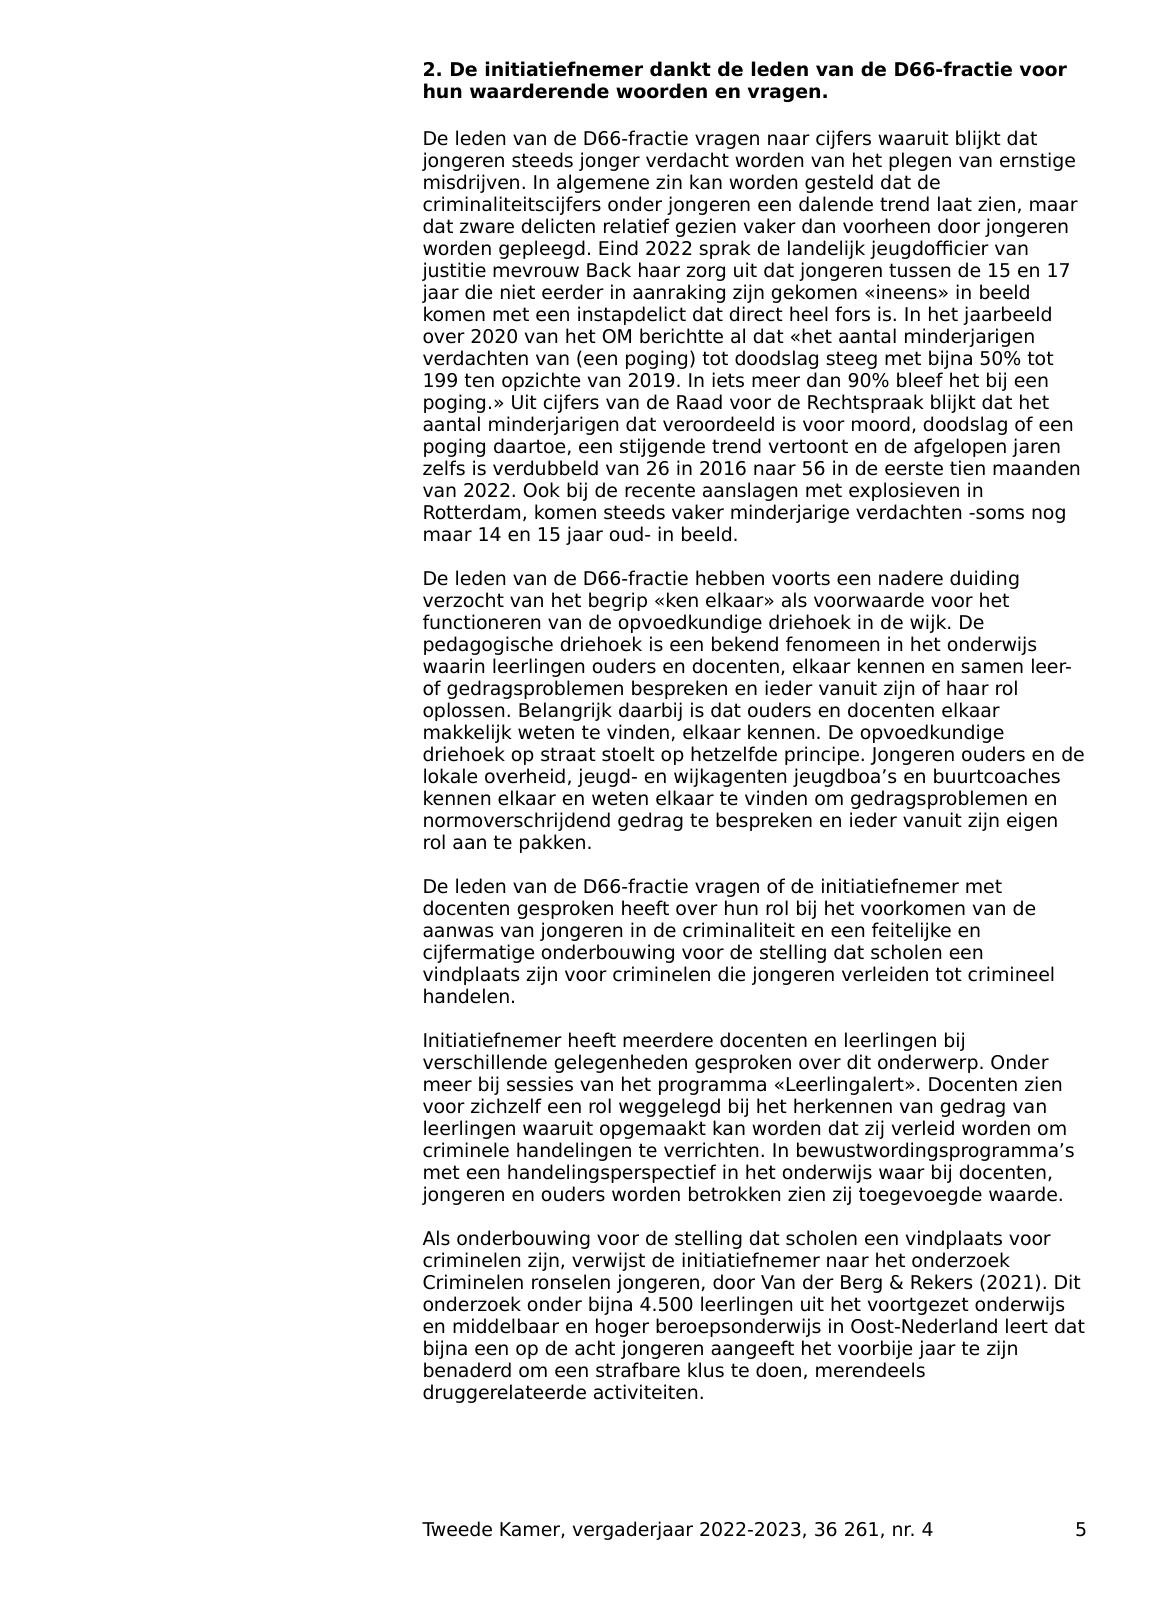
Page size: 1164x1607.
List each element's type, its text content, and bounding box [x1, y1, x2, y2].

text Als onderbouwing voor de stelling dat scholen een vindplaats voor criminelen zijn, verwijst de initiatiefnemer naar het onderzoek Criminelen ronselen jongeren, door Van der Berg & Rekers (2021). Dit onderzoek onder bijna 4.500 leerlingen uit het voortgezet onderwijs en middelbaar en hoger beroepsonderwijs in Oost-Nederland leert dat bijna een op de acht jongeren aangeeft het voorbije jaar te zijn benaderd om een strafbare klus te doen, merendeels druggerelateerde activiteiten. [422, 1228, 1087, 1404]
text De leden van de D66-fractie hebben voorts een nadere duiding verzocht van het begrip «ken elkaar» als voorwaarde voor het functioneren van de opvoedkundige driehoek in de wijk. De pedagogische driehoek is een bekend fenomeen in het onderwijs waarin leerlingen ouders en docenten, elkaar kennen en samen leer- of gedragsproblemen bespreken en ieder vanuit zijn of haar rol oplossen. Belangrijk daarbij is dat ouders en docenten elkaar makkelijk weten te vinden, elkaar kennen. De opvoedkundige driehoek op straat stoelt op hetzelfde principe. Jongeren ouders en de lokale overheid, jeugd- en wijkagenten jeugdboa’s en buurtcoaches kennen elkaar en weten elkaar te vinden om gedragsproblemen en normoverschrijdend gedrag te bespreken en ieder vanuit zijn eigen rol aan te pakken. [422, 568, 1087, 853]
subtitle 2. De initiatiefnemer dankt de leden van de D66-fractie voor hun waarderende woorden en vragen. [422, 59, 1087, 103]
text Initiatiefnemer heeft meerdere docenten en leerlingen bij verschillende gelegenheden gesproken over dit onderwerp. Onder meer bij sessies van het programma «Leerlingalert». Docenten zien voor zichzelf een rol weggelegd bij het herkennen van gedrag van leerlingen waaruit opgemaakt kan worden dat zij verleid worden om criminele handelingen te verrichten. In bewustwordingsprogramma’s met een handelingsperspectief in het onderwijs waar bij docenten, jongeren en ouders worden betrokken zien zij toegevoegde waarde. [422, 1030, 1087, 1206]
text De leden van de D66-fractie vragen naar cijfers waaruit blijkt dat jongeren steeds jonger verdacht worden van het plegen van ernstige misdrijven. In algemene zin kan worden gesteld dat de criminaliteitscijfers onder jongeren een dalende trend laat zien, maar dat zware delicten relatief gezien vaker dan voorheen door jongeren worden gepleegd. Eind 2022 sprak de landelijk jeugdofficier van justitie mevrouw Back haar zorg uit dat jongeren tussen de 15 en 17 jaar die niet eerder in aanraking zijn gekomen «ineens» in beeld komen met een instapdelict dat direct heel fors is. In het jaarbeeld over 2020 van het OM berichtte al dat «het aantal minderjarigen verdachten van (een poging) tot doodslag steeg met bijna 50% tot 199 ten opzichte van 2019. In iets meer dan 90% bleef het bij een poging.» Uit cijfers van de Raad voor de Rechtspraak blijkt dat het aantal minderjarigen dat veroordeeld is voor moord, doodslag of een poging daartoe, een stijgende trend vertoont en de afgelopen jaren zelfs is verdubbeld van 26 in 2016 naar 56 in de eerste tien maanden van 2022. Ook bij de recente aanslagen met explosieven in Rotterdam, komen steeds vaker minderjarige verdachten -soms nog maar 14 en 15 jaar oud- in beeld. [422, 128, 1087, 546]
text De leden van de D66-fractie vragen of de initiatiefnemer met docenten gesproken heeft over hun rol bij het voorkomen van de aanwas van jongeren in de criminaliteit en een feitelijke en cijfermatige onderbouwing voor de stelling dat scholen een vindplaats zijn voor criminelen die jongeren verleiden tot crimineel handelen. [422, 876, 1087, 1008]
